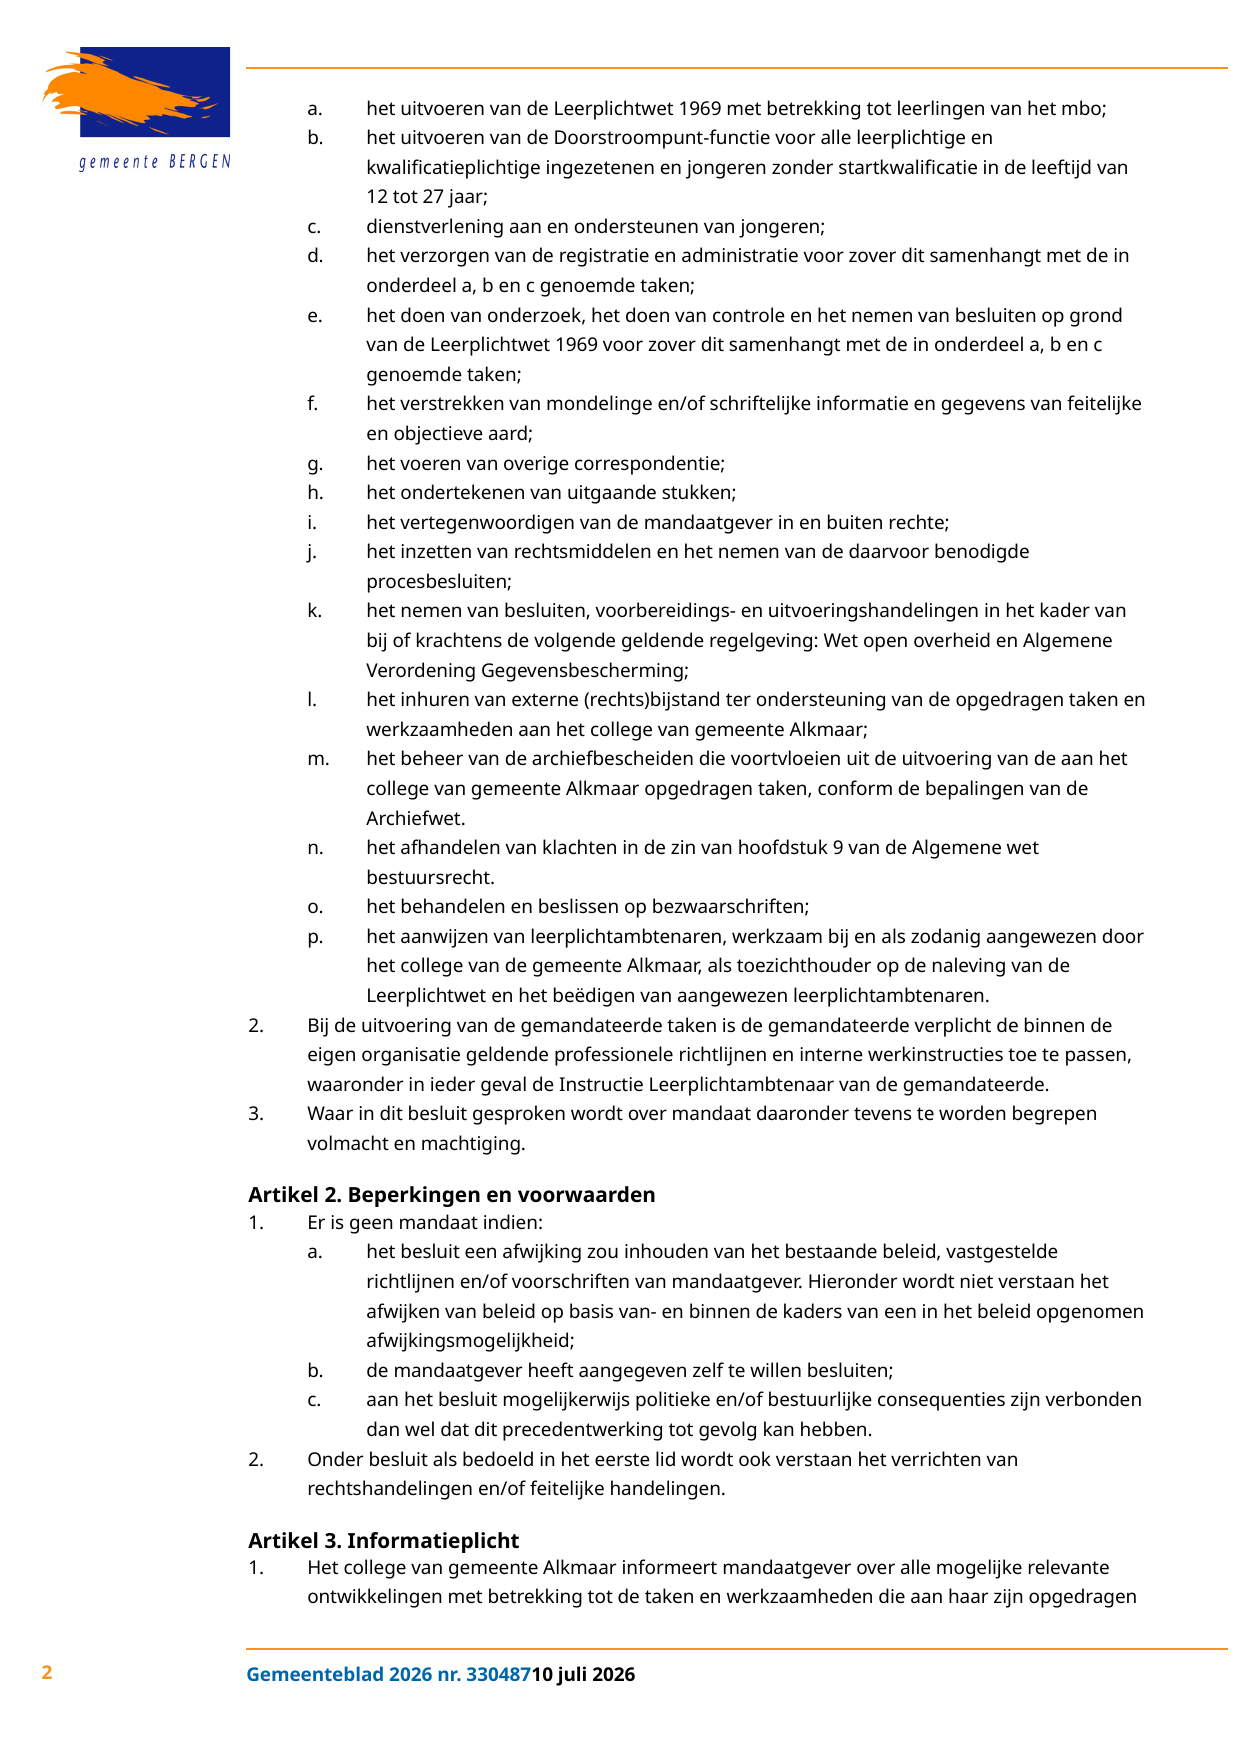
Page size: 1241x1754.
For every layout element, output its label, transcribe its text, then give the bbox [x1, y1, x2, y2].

text Artikel 3. Informatieplicht [248, 1526, 1152, 1554]
list het inzetten van rechtsmiddelen en het nemen van de daarvoor benodigde procesbesluiten; [307, 538, 1152, 594]
text Artikel 2. Beperkingen en voorwaarden [248, 1181, 1152, 1209]
list het inhuren van externe (rechts)bijstand ter ondersteuning van de opgedragen taken en werkzaamheden aan het college van gemeente Alkmaar; [307, 686, 1152, 742]
list het aanwijzen van leerplichtambtenaren, werkzaam bij en als zodanig aangewezen door het college van de gemeente Alkmaar, als toezichthouder op de naleving van de Leerplichtwet en het beëdigen van aangewezen leerplichtambtenaren. [307, 923, 1152, 1008]
list Bij de uitvoering van de gemandateerde taken is de gemandateerde verplicht de binnen de eigen organisatie geldende professionele richtlijnen en interne werkinstructies toe te passen, waaronder in ieder geval de Instructie Leerplichtambtenaar van de gemandateerde. [248, 1012, 1152, 1097]
list Waar in dit besluit gesproken wordt over mandaat daaronder tevens te worden begrepen volmacht en machtiging. [248, 1101, 1152, 1156]
list het doen van onderzoek, het doen van controle en het nemen van besluiten op grond van de Leerplichtwet 1969 voor zover dit samenhangt met de in onderdeel a, b en c genoemde taken; [307, 302, 1152, 387]
list dienstverlening aan en ondersteunen van jongeren; [307, 213, 1152, 239]
list Onder besluit als bedoeld in het eerste lid wordt ook verstaan het verrichten van rechtshandelingen en/of feitelijke handelingen. [248, 1446, 1152, 1501]
list het verstrekken van mondelinge en/of schriftelijke informatie en gegevens van feitelijke en objectieve aard; [307, 391, 1152, 446]
list het voeren van overige correspondentie; [307, 450, 1152, 476]
picture [41, 47, 231, 172]
list het vertegenwoordigen van de mandaatgever in en buiten rechte; [307, 509, 1152, 535]
list aan het besluit mogelijkerwijs politieke en/of bestuurlijke consequenties zijn verbonden dan wel dat dit precedentwerking tot gevolg kan hebben. [307, 1387, 1152, 1442]
list het verzorgen van de registratie en administratie voor zover dit samenhangt met de in onderdeel a, b en c genoemde taken; [307, 243, 1152, 298]
list het afhandelen van klachten in de zin van hoofdstuk 9 van de Algemene wet bestuursrecht. [307, 834, 1152, 890]
list het behandelen en beslissen op bezwaarschriften; [307, 893, 1152, 919]
list Het college van gemeente Alkmaar informeert mandaatgever over alle mogelijke relevante ontwikkelingen met betrekking tot de taken en werkzaamheden die aan haar zijn opgedragen [248, 1554, 1152, 1609]
list de mandaatgever heeft aangegeven zelf te willen besluiten; [307, 1357, 1152, 1383]
list het besluit een afwijking zou inhouden van het bestaande beleid, vastgestelde richtlijnen en/of voorschriften van mandaatgever. Hieronder wordt niet verstaan het afwijken van beleid op basis van- en binnen de kaders van een in het beleid opgenomen afwijkingsmogelijkheid; [307, 1239, 1152, 1353]
list Er is geen mandaat indien: [248, 1209, 1152, 1235]
list het uitvoeren van de Doorstroompunt-functie voor alle leerplichtige en kwalificatieplichtige ingezetenen en jongeren zonder startkwalificatie in de leeftijd van 12 tot 27 jaar; [307, 124, 1152, 209]
list het uitvoeren van de Leerplichtwet 1969 met betrekking tot leerlingen van het mbo; [307, 95, 1152, 121]
list het beheer van de archiefbescheiden die voortvloeien uit de uitvoering van de aan het college van gemeente Alkmaar opgedragen taken, conform de bepalingen van de Archiefwet. [307, 746, 1152, 831]
list het ondertekenen van uitgaande stukken; [307, 479, 1152, 505]
list het nemen van besluiten, voorbereidings- en uitvoeringshandelingen in het kader van bij of krachtens de volgende geldende regelgeving: Wet open overheid en Algemene Verordening Gegevensbescherming; [307, 598, 1152, 683]
